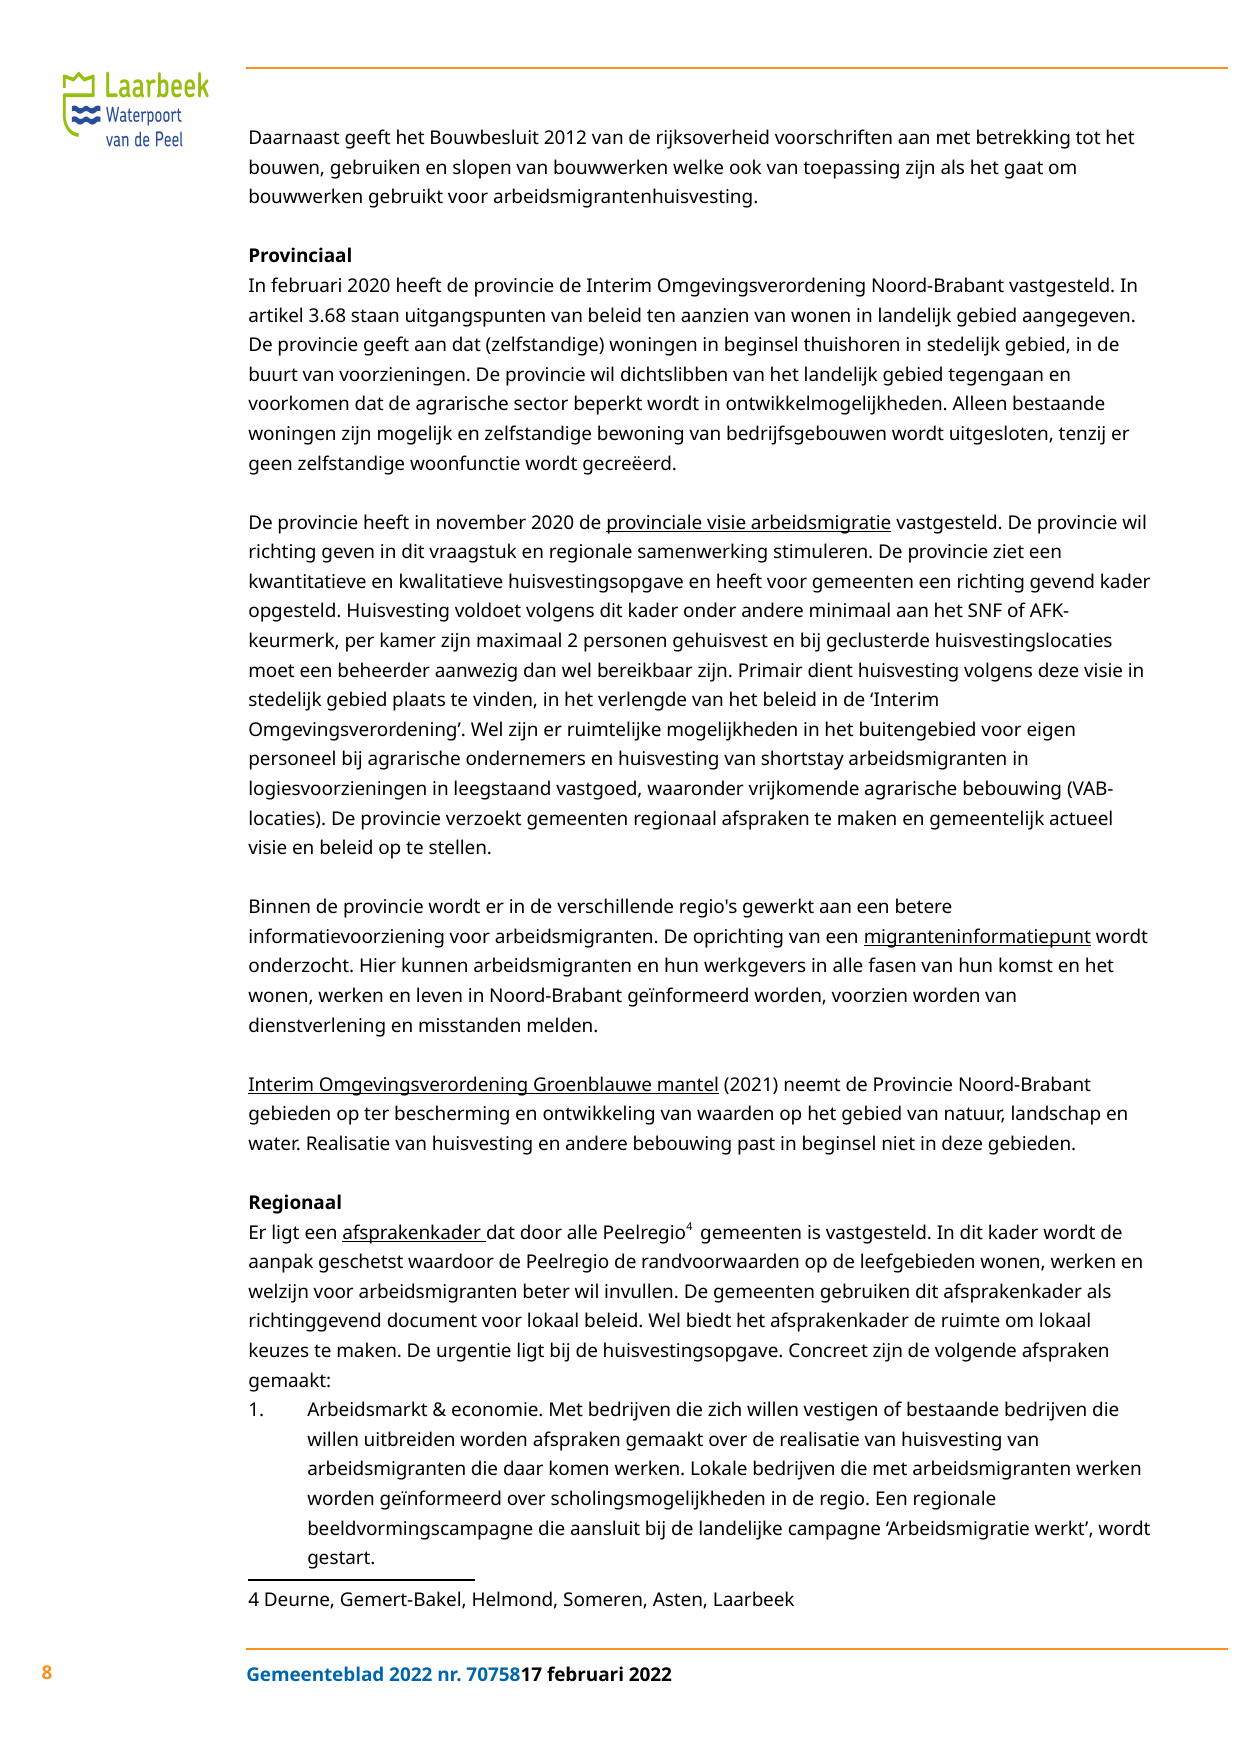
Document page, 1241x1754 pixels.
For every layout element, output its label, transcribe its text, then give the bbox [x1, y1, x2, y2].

picture [41, 47, 231, 172]
text De provincie heeft in november 2020 de provinciale visie arbeidsmigratie vastgesteld. De provincie wil richting geven in dit vraagstuk en regionale samenwerking stimuleren. De provincie ziet een kwantitatieve en kwalitatieve huisvestingsopgave en heeft voor gemeenten een richting gevend kader opgesteld. Huisvesting voldoet volgens dit kader onder andere minimaal aan het SNF of AFK-keurmerk, per kamer zijn maximaal 2 personen gehuisvest en bij geclusterde huisvestingslocaties moet een beheerder aanwezig dan wel bereikbaar zijn. Primair dient huisvesting volgens deze visie in stedelijk gebied plaats te vinden, in het verlengde van het beleid in de ‘Interim Omgevingsverordening’. Wel zijn er ruimtelijke mogelijkheden in het buitengebied voor eigen personeel bij agrarische ondernemers en huisvesting van shortstay arbeidsmigranten in logiesvoorzieningen in leegstaand vastgoed, waaronder vrijkomende agrarische bebouwing (VAB-locaties). De provincie verzoekt gemeenten regionaal afspraken te maken en gemeentelijk actueel visie en beleid op te stellen. [248, 509, 1152, 860]
text Er ligt een afsprakenkader dat door alle Peelregio gemeenten is vastgesteld. In dit kader wordt de aanpak geschetst waardoor de Peelregio de randvoorwaarden op de leefgebieden wonen, werken en welzijn voor arbeidsmigranten beter wil invullen. De gemeenten gebruiken dit afsprakenkader als richtinggevend document voor lokaal beleid. Wel biedt het afsprakenkader de ruimte om lokaal keuzes te maken. De urgentie ligt bij de huisvestingsopgave. Concreet zijn de volgende afspraken gemaakt: [248, 1219, 1152, 1393]
text Provinciaal [248, 243, 1152, 268]
text Deurne, Gemert-Bakel, Helmond, Someren, Asten, Laarbeek [248, 1586, 1152, 1612]
text In februari 2020 heeft de provincie de Interim Omgevingsverordening Noord-Brabant vastgesteld. In artikel 3.68 staan uitgangspunten van beleid ten aanzien van wonen in landelijk gebied aangegeven. De provincie geeft aan dat (zelfstandige) woningen in beginsel thuishoren in stedelijk gebied, in de buurt van voorzieningen. De provincie wil dichtslibben van het landelijk gebied tegengaan en voorkomen dat de agrarische sector beperkt wordt in ontwikkelmogelijkheden. Alleen bestaande woningen zijn mogelijk en zelfstandige bewoning van bedrijfsgebouwen wordt uitgesloten, tenzij er geen zelfstandige woonfunctie wordt gecreëerd. [248, 272, 1152, 476]
text Interim Omgevingsverordening Groenblauwe mantel (2021) neemt de Provincie Noord-Brabant gebieden op ter bescherming en ontwikkeling van waarden op het gebied van natuur, landschap en water. Realisatie van huisvesting en andere bebouwing past in beginsel niet in deze gebieden. [248, 1071, 1152, 1156]
text Binnen de provincie wordt er in de verschillende regio's gewerkt aan een betere informatievoorziening voor arbeidsmigranten. De oprichting van een migranteninformatiepunt wordt onderzocht. Hier kunnen arbeidsmigranten en hun werkgevers in alle fasen van hun komst en het wonen, werken en leven in Noord-Brabant geïnformeerd worden, voorzien worden van dienstverlening en misstanden melden. [248, 893, 1152, 1038]
text Daarnaast geeft het Bouwbesluit 2012 van de rijksoverheid voorschriften aan met betrekking tot het bouwen, gebruiken en slopen van bouwwerken welke ook van toepassing zijn als het gaat om bouwwerken gebruikt voor arbeidsmigrantenhuisvesting. [248, 124, 1152, 209]
text Regionaal [248, 1189, 1152, 1215]
list Arbeidsmarkt & economie. Met bedrijven die zich willen vestigen of bestaande bedrijven die willen uitbreiden worden afspraken gemaakt over de realisatie van huisvesting van arbeidsmigranten die daar komen werken. Lokale bedrijven die met arbeidsmigranten werken worden geïnformeerd over scholingsmogelijkheden in de regio. Een regionale beeldvormingscampagne die aansluit bij de landelijke campagne ‘Arbeidsmigratie werkt’, wordt gestart. [248, 1396, 1152, 1570]
